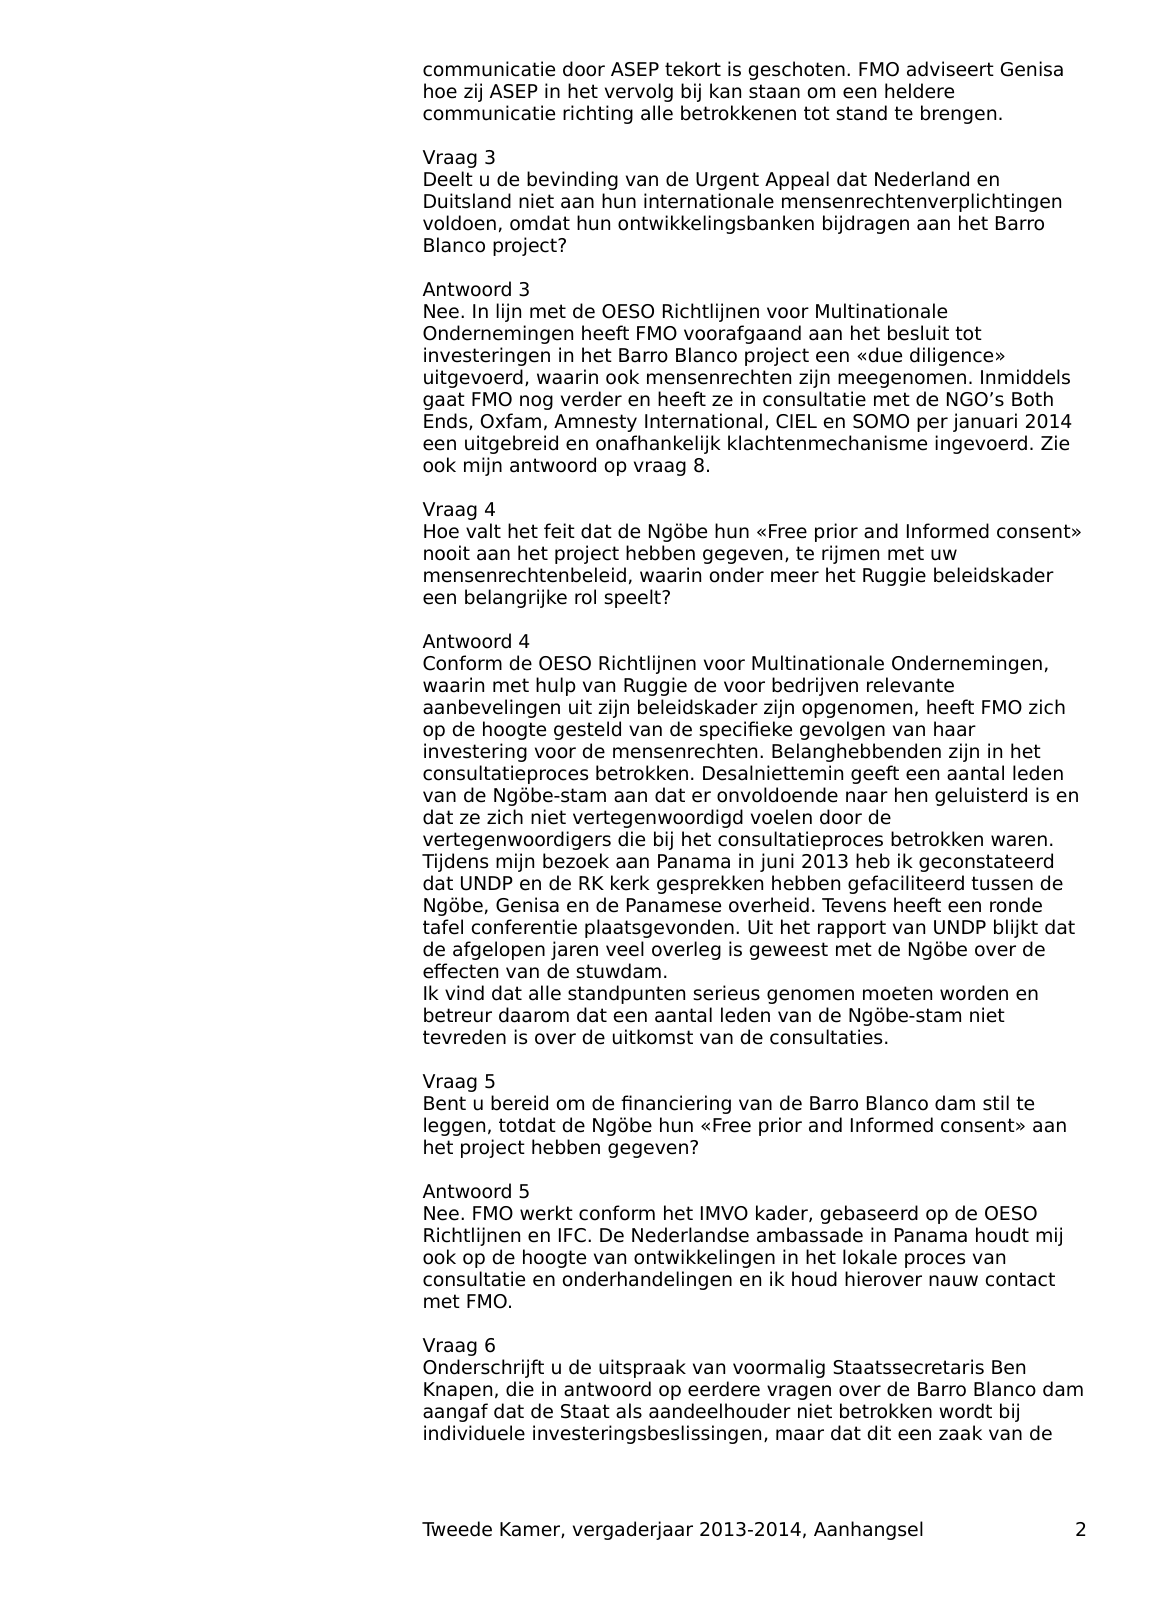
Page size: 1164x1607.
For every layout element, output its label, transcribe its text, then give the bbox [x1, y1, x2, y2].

text Ik vind dat alle standpunten serieus genomen moeten worden en betreur daarom dat een aantal leden van de Ngöbe-stam niet tevreden is over de uitkomst van de consultaties. [422, 983, 1087, 1049]
text Nee. FMO werkt conform het IMVO kader, gebaseerd op de OESO Richtlijnen en IFC. De Nederlandse ambassade in Panama houdt mij ook op de hoogte van ontwikkelingen in het lokale proces van consultatie en onderhandelingen en ik houd hierover nauw contact met FMO. [422, 1203, 1087, 1313]
text Vraag 4 [422, 499, 1087, 521]
text Antwoord 4 [422, 631, 1087, 653]
text Nee. In lijn met de OESO Richtlijnen voor Multinationale Ondernemingen heeft FMO voorafgaand aan het besluit tot investeringen in het Barro Blanco project een «due diligence» uitgevoerd, waarin ook mensenrechten zijn meegenomen. Inmiddels gaat FMO nog verder en heeft ze in consultatie met de NGO’s Both Ends, Oxfam, Amnesty International, CIEL en SOMO per januari 2014 een uitgebreid en onafhankelijk klachtenmechanisme ingevoerd. Zie ook mijn antwoord op vraag 8. [422, 301, 1087, 477]
text communicatie door ASEP tekort is geschoten. FMO adviseert Genisa hoe zij ASEP in het vervolg bij kan staan om een heldere communicatie richting alle betrokkenen tot stand te brengen. [422, 59, 1087, 125]
text Conform de OESO Richtlijnen voor Multinationale Ondernemingen, waarin met hulp van Ruggie de voor bedrijven relevante aanbevelingen uit zijn beleidskader zijn opgenomen, heeft FMO zich op de hoogte gesteld van de specifieke gevolgen van haar investering voor de mensenrechten. Belanghebbenden zijn in het consultatieproces betrokken. Desalniettemin geeft een aantal leden van de Ngöbe-stam aan dat er onvoldoende naar hen geluisterd is en dat ze zich niet vertegenwoordigd voelen door de vertegenwoordigers die bij het consultatieproces betrokken waren. [422, 653, 1087, 851]
text Antwoord 3 [422, 279, 1087, 301]
text Antwoord 5 [422, 1181, 1087, 1203]
text Bent u bereid om de financiering van de Barro Blanco dam stil te leggen, totdat de Ngöbe hun «Free prior and Informed consent» aan het project hebben gegeven? [422, 1093, 1087, 1159]
text Hoe valt het feit dat de Ngöbe hun «Free prior and Informed consent» nooit aan het project hebben gegeven, te rijmen met uw mensenrechtenbeleid, waarin onder meer het Ruggie beleidskader een belangrijke rol speelt? [422, 521, 1087, 609]
text Tijdens mijn bezoek aan Panama in juni 2013 heb ik geconstateerd dat UNDP en de RK kerk gesprekken hebben gefaciliteerd tussen de Ngöbe, Genisa en de Panamese overheid. Tevens heeft een ronde tafel conferentie plaatsgevonden. Uit het rapport van UNDP blijkt dat de afgelopen jaren veel overleg is geweest met de Ngöbe over de effecten van de stuwdam. [422, 851, 1087, 983]
text Vraag 5 [422, 1071, 1087, 1093]
text Onderschrijft u de uitspraak van voormalig Staatssecretaris Ben Knapen, die in antwoord op eerdere vragen over de Barro Blanco dam aangaf dat de Staat als aandeelhouder niet betrokken wordt bij individuele investeringsbeslissingen, maar dat dit een zaak van de [422, 1357, 1087, 1445]
text Vraag 6 [422, 1335, 1087, 1357]
text Vraag 3 [422, 147, 1087, 169]
text Deelt u de bevinding van de Urgent Appeal dat Nederland en Duitsland niet aan hun internationale mensenrechtenverplichtingen voldoen, omdat hun ontwikkelingsbanken bijdragen aan het Barro Blanco project? [422, 169, 1087, 257]
